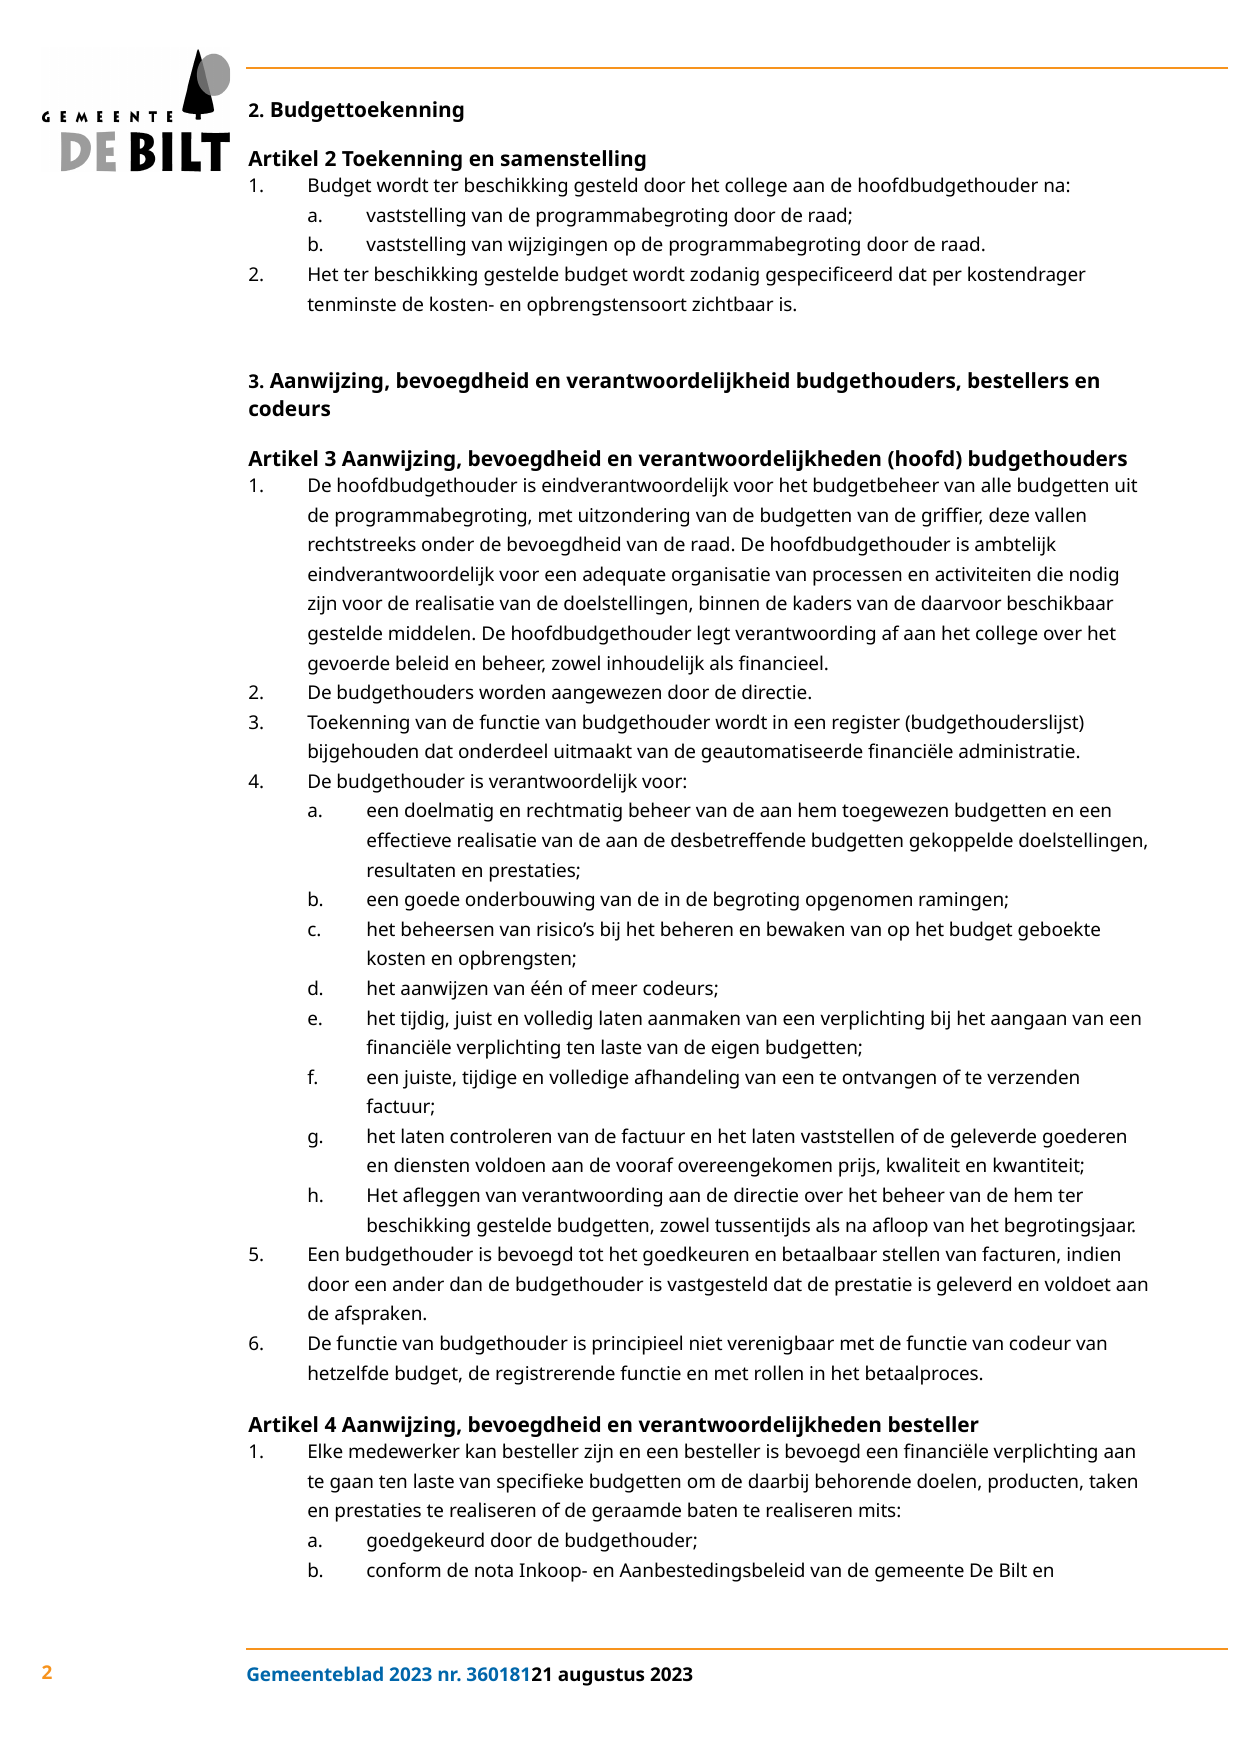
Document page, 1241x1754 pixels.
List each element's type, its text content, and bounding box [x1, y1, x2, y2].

list Het ter beschikking gestelde budget wordt zodanig gespecificeerd dat per kostendrager tenminste de kosten- en opbrengstensoort zichtbaar is. [248, 261, 1152, 317]
text Artikel 2 Toekenning en samenstelling [248, 144, 1152, 172]
list een goede onderbouwing van de in de begroting opgenomen ramingen; [307, 886, 1152, 912]
list het laten controleren van de factuur en het laten vaststellen of de geleverde goederen en diensten voldoen aan de vooraf overeengekomen prijs, kwaliteit en kwantiteit; [307, 1123, 1152, 1178]
list De budgethouders worden aangewezen door de directie. [248, 679, 1152, 705]
list vaststelling van wijzigingen op de programmabegroting door de raad. [307, 232, 1152, 257]
text Artikel 3 Aanwijzing, bevoegdheid en verantwoordelijkheden (hoofd) budgethouders [248, 444, 1152, 472]
list goedgekeurd door de budgethouder; [307, 1527, 1152, 1553]
text 3. Aanwijzing, bevoegdheid en verantwoordelijkheid budgethouders, bestellers en codeurs [248, 366, 1152, 423]
list het tijdig, juist en volledig laten aanmaken van een verplichting bij het aangaan van een financiële verplichting ten laste van de eigen budgetten; [307, 1005, 1152, 1060]
list conform de nota Inkoop- en Aanbestedingsbeleid van de gemeente De Bilt en [307, 1557, 1152, 1583]
list een juiste, tijdige en volledige afhandeling van een te ontvangen of te verzenden factuur; [307, 1064, 1152, 1119]
list vaststelling van de programmabegroting door de raad; [307, 202, 1152, 228]
list Het afleggen van verantwoording aan de directie over het beheer van de hem ter beschikking gestelde budgetten, zowel tussentijds als na afloop van het begrotingsjaar. [307, 1182, 1152, 1237]
list Toekenning van de functie van budgethouder wordt in een register (budgethouderslijst) bijgehouden dat onderdeel uitmaakt van de geautomatiseerde financiële administratie. [248, 709, 1152, 764]
list De functie van budgethouder is principieel niet verenigbaar met de functie van codeur van hetzelfde budget, de registrerende functie en met rollen in het betaalproces. [248, 1330, 1152, 1385]
list Budget wordt ter beschikking gesteld door het college aan de hoofdbudgethouder na: [248, 172, 1152, 198]
list het beheersen van risico’s bij het beheren en bewaken van op het budget geboekte kosten en opbrengsten; [307, 916, 1152, 971]
text Artikel 4 Aanwijzing, bevoegdheid en verantwoordelijkheden besteller [248, 1410, 1152, 1438]
list De budgethouder is verantwoordelijk voor: [248, 768, 1152, 794]
list Elke medewerker kan besteller zijn en een besteller is bevoegd een financiële verplichting aan te gaan ten laste van specifieke budgetten om de daarbij behorende doelen, producten, taken en prestaties te realiseren of de geraamde baten te realiseren mits: [248, 1438, 1152, 1523]
list Een budgethouder is bevoegd tot het goedkeuren en betaalbaar stellen van facturen, indien door een ander dan de budgethouder is vastgesteld dat de prestatie is geleverd en voldoet aan de afspraken. [248, 1241, 1152, 1326]
list het aanwijzen van één of meer codeurs; [307, 975, 1152, 1001]
picture [41, 47, 231, 172]
list De hoofdbudgethouder is eindverantwoordelijk voor het budgetbeheer van alle budgetten uit de programmabegroting, met uitzondering van de budgetten van de griffier, deze vallen rechtstreeks onder de bevoegdheid van de raad. De hoofdbudgethouder is ambtelijk eindverantwoordelijk voor een adequate organisatie van processen en activiteiten die nodig zijn voor de realisatie van de doelstellingen, binnen de kaders van de daarvoor beschikbaar gestelde middelen. De hoofdbudgethouder legt verantwoording af aan het college over het gevoerde beleid en beheer, zowel inhoudelijk als financieel. [248, 472, 1152, 675]
list een doelmatig en rechtmatig beheer van de aan hem toegewezen budgetten en een effectieve realisatie van de aan de desbetreffende budgetten gekoppelde doelstellingen, resultaten en prestaties; [307, 798, 1152, 882]
text 2. Budgettoekenning [248, 95, 1152, 123]
